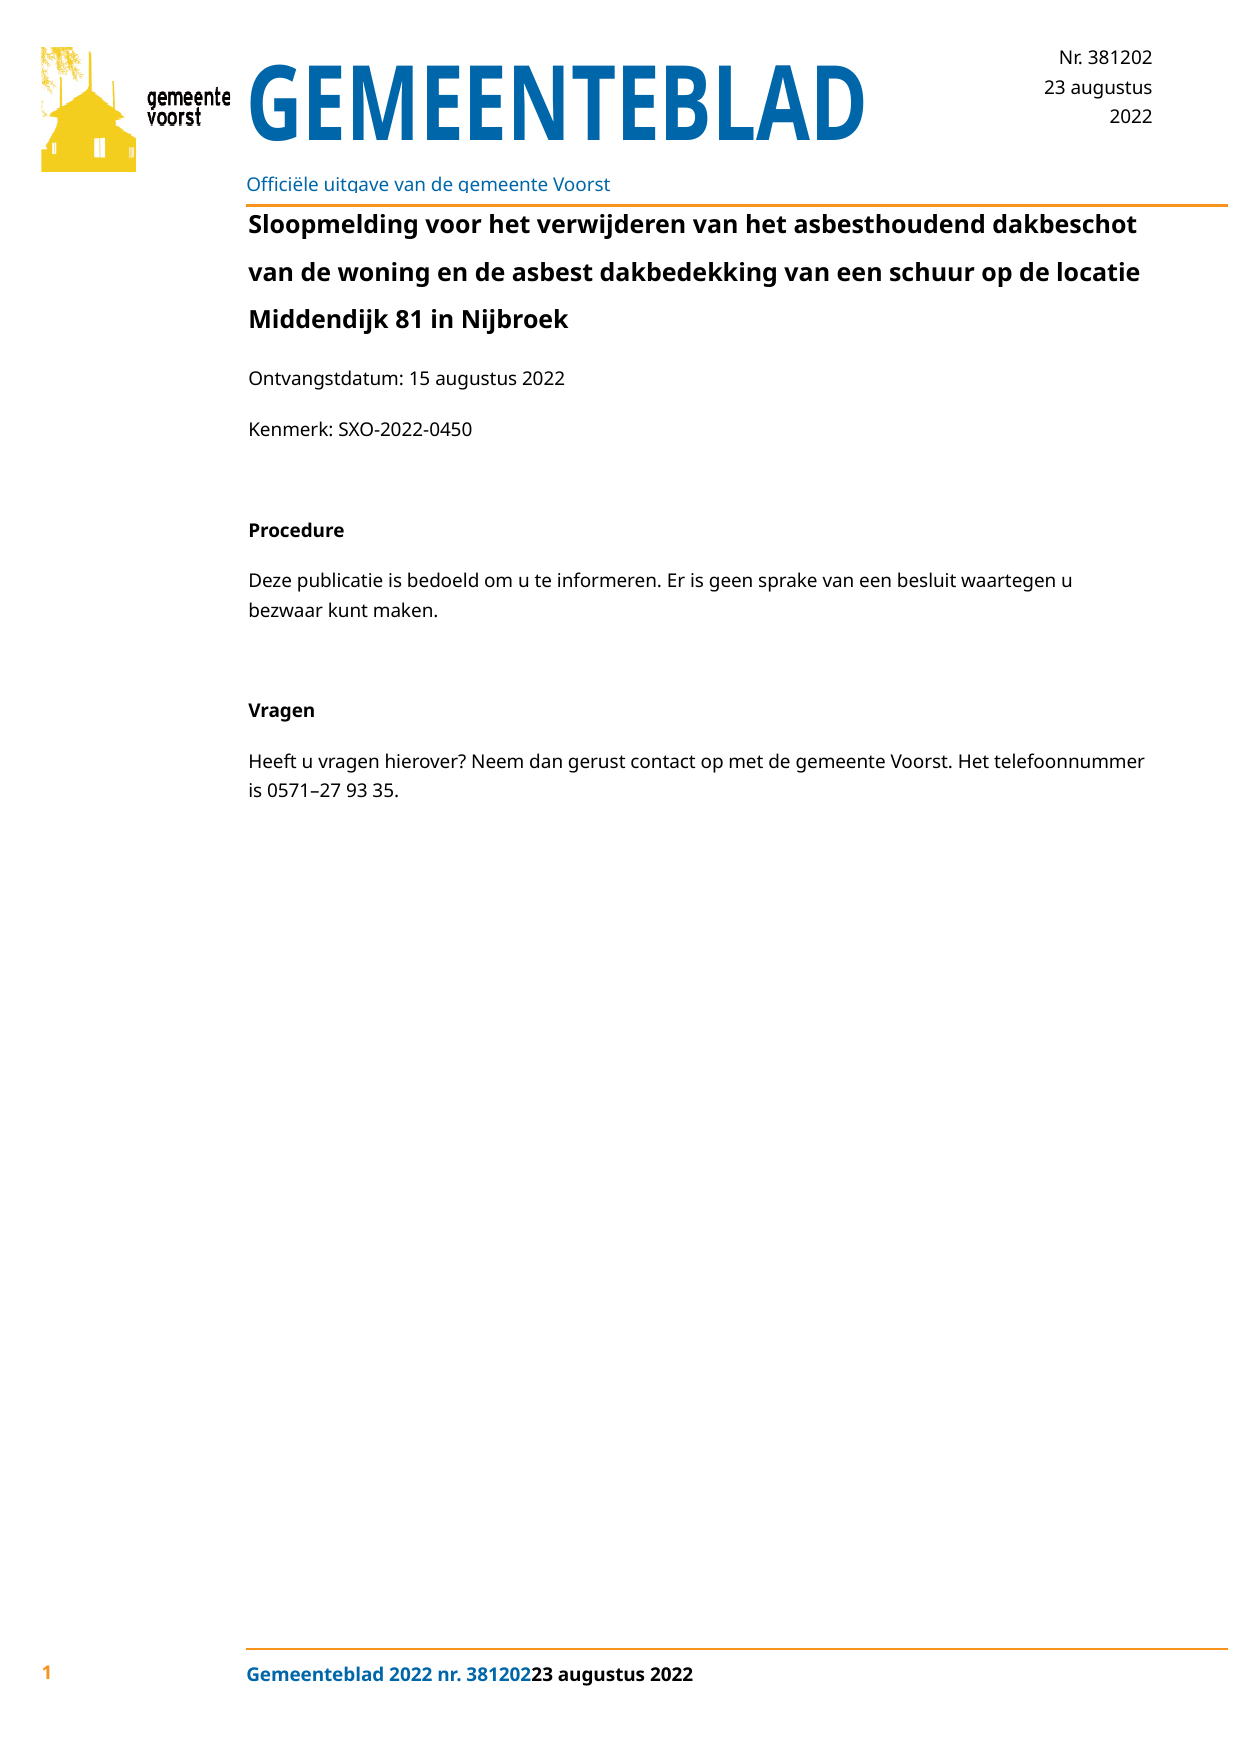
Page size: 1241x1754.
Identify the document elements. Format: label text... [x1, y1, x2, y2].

text Vragen [248, 698, 1152, 723]
text Deze publicatie is bedoeld om u te informeren. Er is geen sprake van een besluit waartegen u bezwaar kunt maken. [248, 567, 1152, 622]
picture [41, 47, 231, 172]
text Heeft u vragen hierover? Neem dan gerust contact op met de gemeente Voorst. Het telefoonnummer is 0571–27 93 35. [248, 748, 1152, 803]
text Ontvangstdatum: 15 augustus 2022 [248, 366, 1152, 391]
text Sloopmelding voor het verwijderen van het asbesthoudend dakbeschot van de woning en de asbest dakbedekking van een schuur op de locatie Middendijk 81 in Nijbroek [248, 207, 1152, 336]
text Kenmerk: SXO-2022-0450 [248, 416, 1152, 442]
text Procedure [248, 517, 1152, 542]
